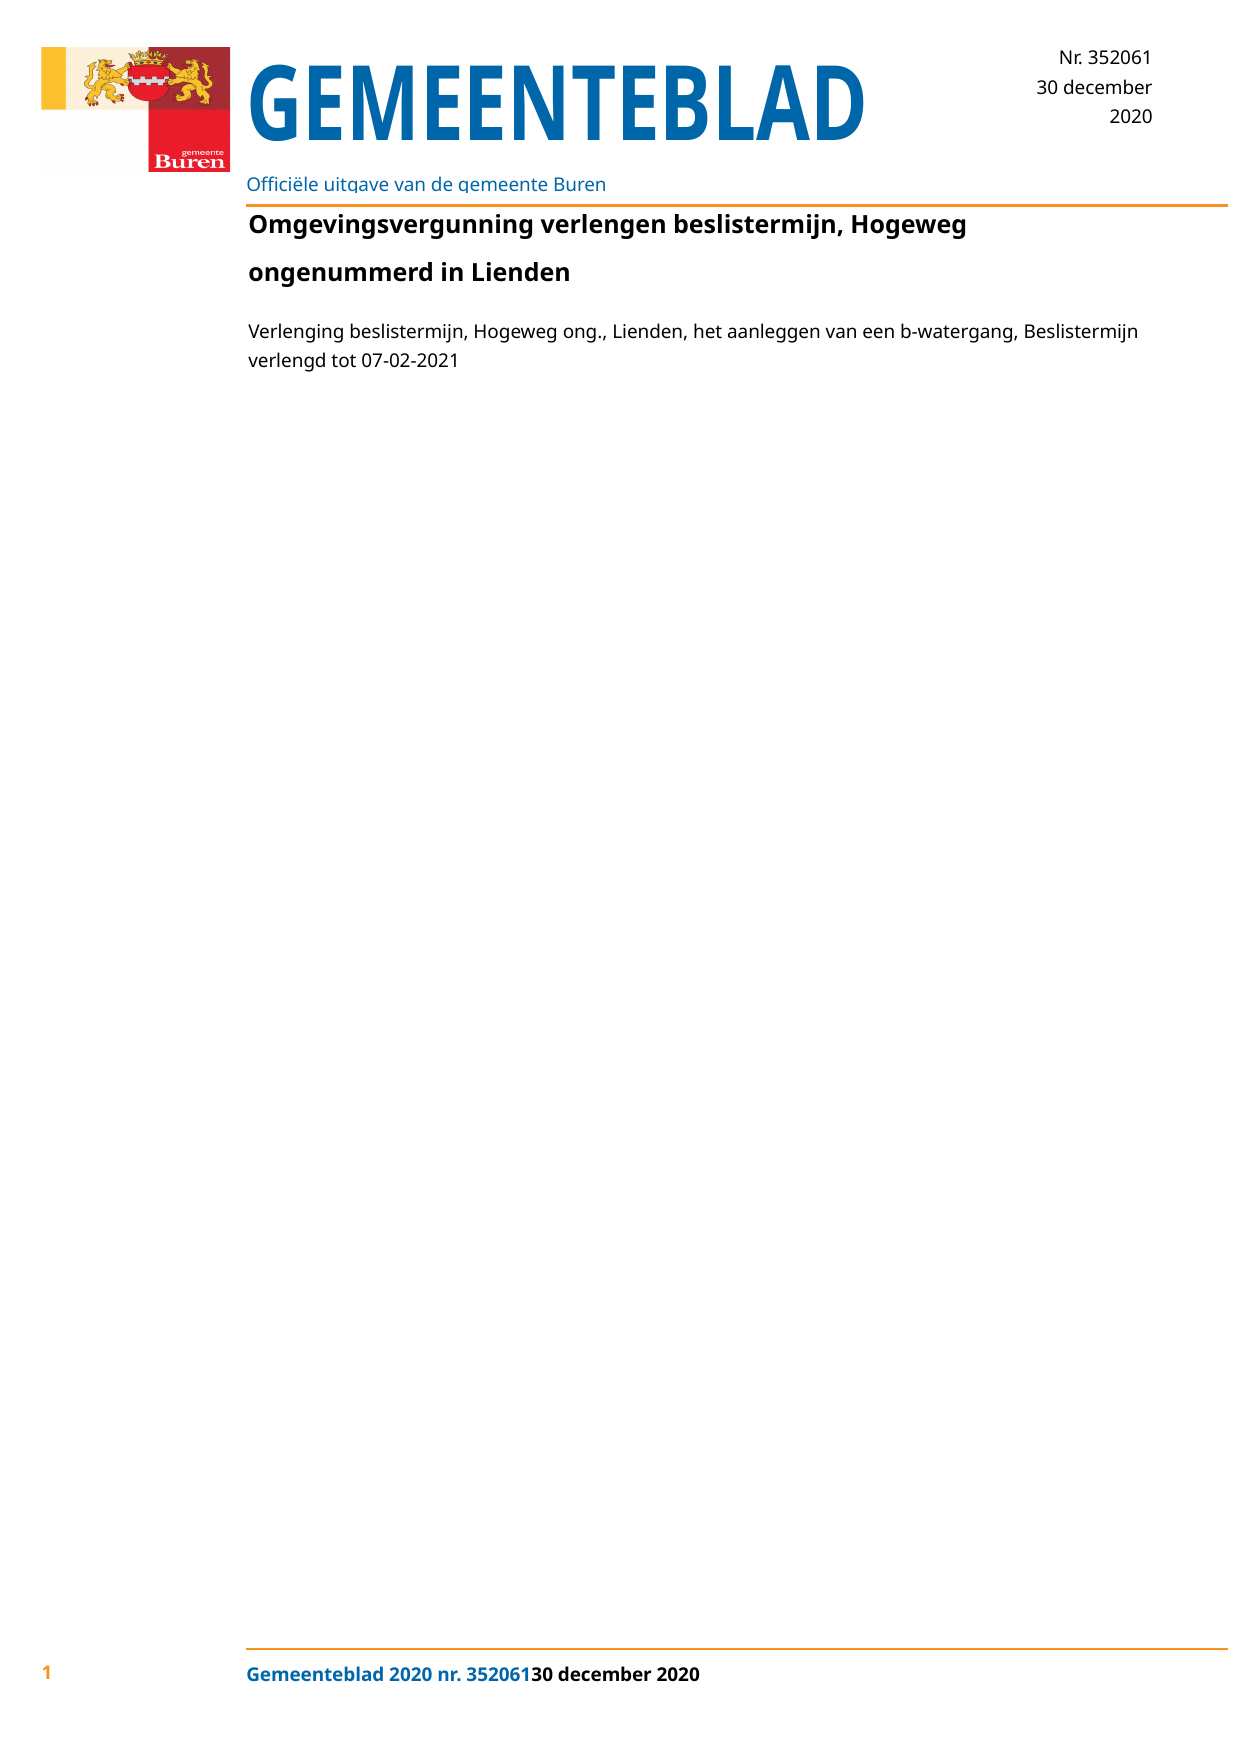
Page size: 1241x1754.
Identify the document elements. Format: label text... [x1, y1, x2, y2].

text Verlenging beslistermijn, Hogeweg ong., Lienden, het aanleggen van een b-watergang, Beslistermijn verlengd tot 07-02-2021 [248, 318, 1152, 373]
picture [41, 47, 231, 172]
text Omgevingsvergunning verlengen beslistermijn, Hogeweg ongenummerd in Lienden [248, 207, 1152, 288]
